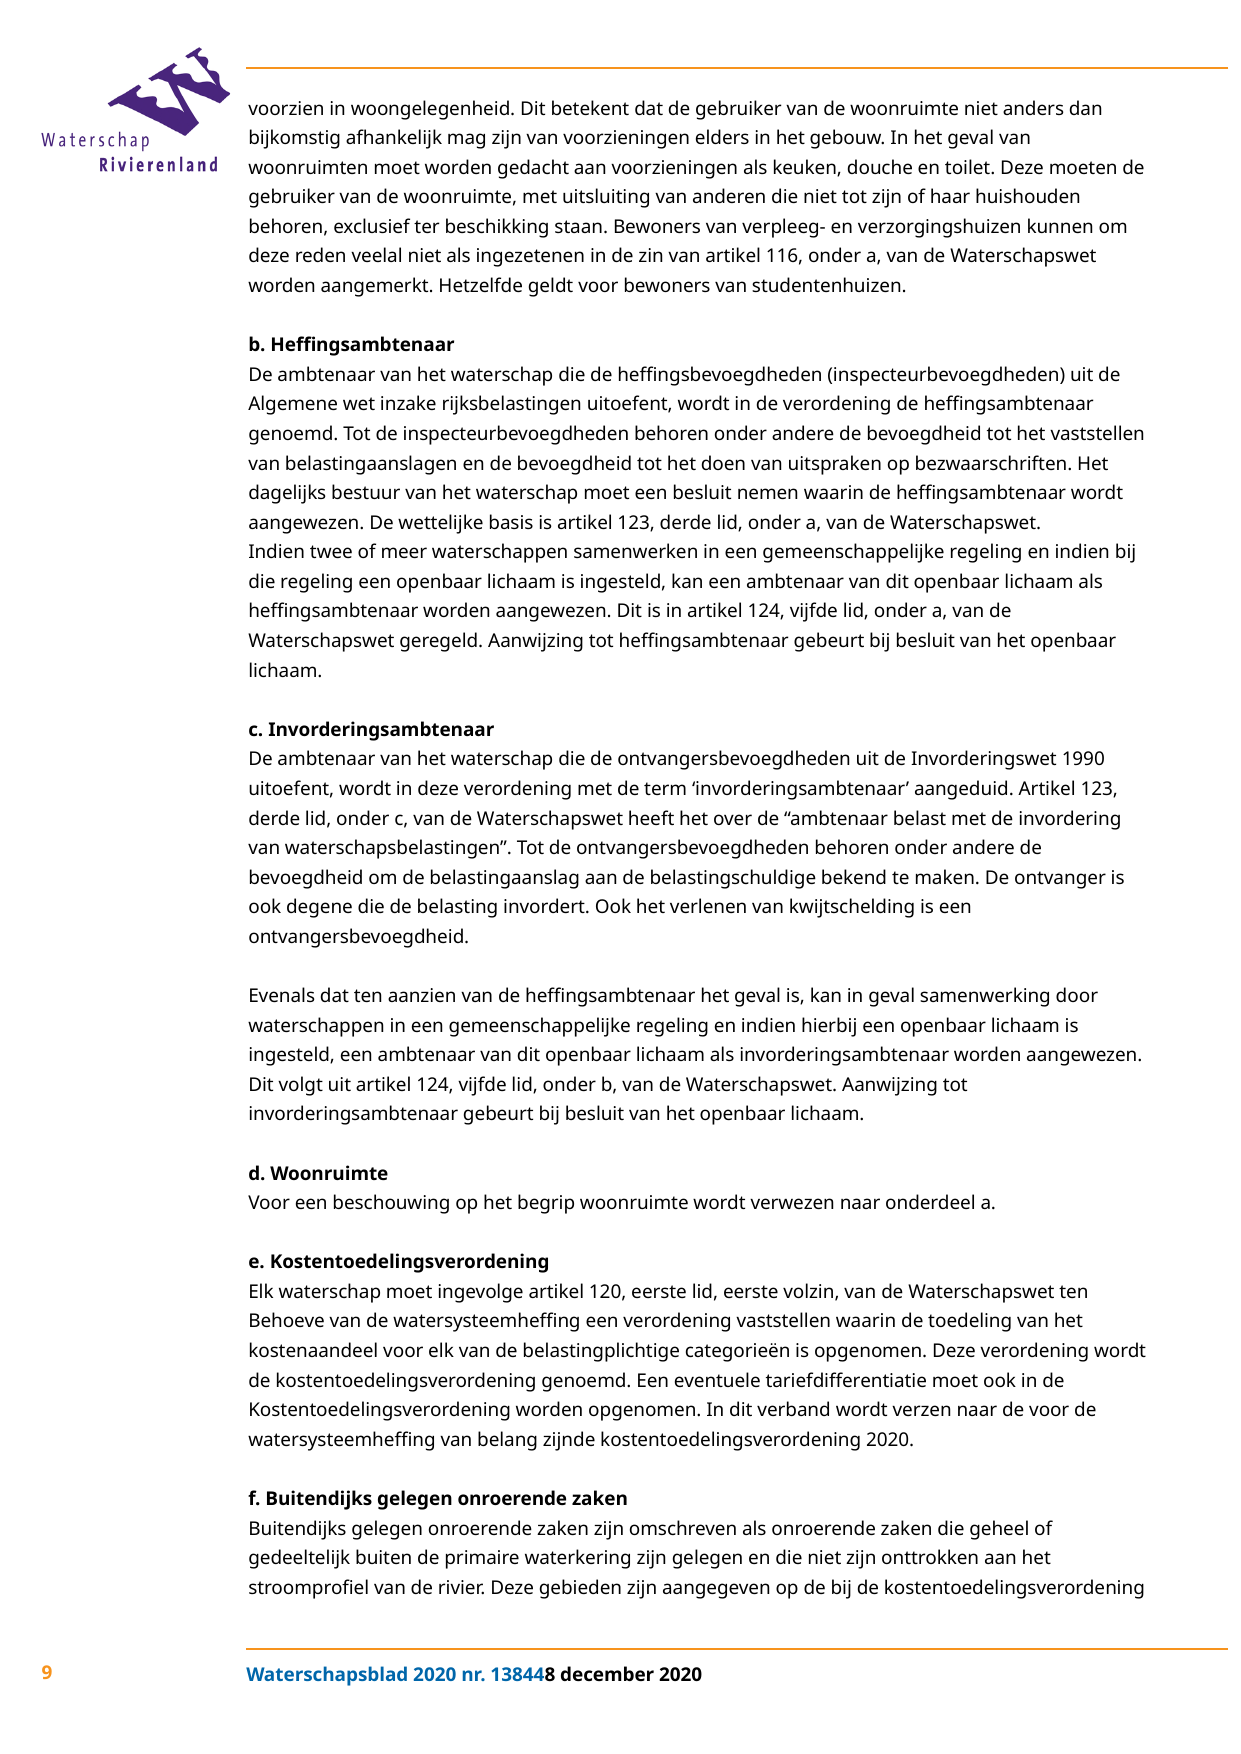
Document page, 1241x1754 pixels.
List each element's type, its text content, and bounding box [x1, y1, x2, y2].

text b. Heffingsambtenaar [248, 331, 1152, 357]
text f. Buitendijks gelegen onroerende zaken [248, 1485, 1152, 1511]
text Voor een beschouwing op het begrip woonruimte wordt verwezen naar onderdeel a. [248, 1189, 1152, 1215]
text Behoeve van de watersysteemheffing een verordening vaststellen waarin de toedeling van het kostenaandeel voor elk van de belastingplichtige categorieën is opgenomen. Deze verordening wordt de kostentoedelingsverordening genoemd. Een eventuele tariefdifferentiatie moet ook in de Kostentoedelingsverordening worden opgenomen. In dit verband wordt verzen naar de voor de watersysteemheffing van belang zijnde kostentoedelingsverordening 2020. [248, 1308, 1152, 1452]
text Elk waterschap moet ingevolge artikel 120, eerste lid, eerste volzin, van de Waterschapswet ten [248, 1278, 1152, 1304]
text voorzien in woongelegenheid. Dit betekent dat de gebruiker van de woonruimte niet anders dan bijkomstig afhankelijk mag zijn van voorzieningen elders in het gebouw. In het geval van woonruimten moet worden gedacht aan voorzieningen als keuken, douche en toilet. Deze moeten de gebruiker van de woonruimte, met uitsluiting van anderen die niet tot zijn of haar huishouden behoren, exclusief ter beschikking staan. Bewoners van verpleeg- en verzorgingshuizen kunnen om deze reden veelal niet als ingezetenen in de zin van artikel 116, onder a, van de Waterschapswet worden aangemerkt. Hetzelfde geldt voor bewoners van studentenhuizen. [248, 95, 1152, 298]
picture [41, 47, 231, 172]
text c. Invorderingsambtenaar [248, 716, 1152, 742]
text d. Woonruimte [248, 1160, 1152, 1186]
text Evenals dat ten aanzien van de heffingsambtenaar het geval is, kan in geval samenwerking door waterschappen in een gemeenschappelijke regeling en indien hierbij een openbaar lichaam is ingesteld, een ambtenaar van dit openbaar lichaam als invorderingsambtenaar worden aangewezen. Dit volgt uit artikel 124, vijfde lid, onder b, van de Waterschapswet. Aanwijzing tot invorderingsambtenaar gebeurt bij besluit van het openbaar lichaam. [248, 982, 1152, 1126]
text e. Kostentoedelingsverordening [248, 1248, 1152, 1274]
text De ambtenaar van het waterschap die de heffingsbevoegdheden (inspecteurbevoegdheden) uit de Algemene wet inzake rijksbelastingen uitoefent, wordt in de verordening de heffingsambtenaar genoemd. Tot de inspecteurbevoegdheden behoren onder andere de bevoegdheid tot het vaststellen van belastingaanslagen en de bevoegdheid tot het doen van uitspraken op bezwaarschriften. Het dagelijks bestuur van het waterschap moet een besluit nemen waarin de heffingsambtenaar wordt aangewezen. De wettelijke basis is artikel 123, derde lid, onder a, van de Waterschapswet. [248, 361, 1152, 535]
text De ambtenaar van het waterschap die de ontvangersbevoegdheden uit de Invorderingswet 1990 uitoefent, wordt in deze verordening met de term ‘invorderingsambtenaar’ aangeduid. Artikel 123, derde lid, onder c, van de Waterschapswet heeft het over de “ambtenaar belast met de invordering van waterschapsbelastingen”. Tot de ontvangersbevoegdheden behoren onder andere de bevoegdheid om de belastingaanslag aan de belastingschuldige bekend te maken. De ontvanger is ook degene die de belasting invordert. Ook het verlenen van kwijtschelding is een ontvangersbevoegdheid. [248, 746, 1152, 949]
text Indien twee of meer waterschappen samenwerken in een gemeenschappelijke regeling en indien bij die regeling een openbaar lichaam is ingesteld, kan een ambtenaar van dit openbaar lichaam als heffingsambtenaar worden aangewezen. Dit is in artikel 124, vijfde lid, onder a, van de Waterschapswet geregeld. Aanwijzing tot heffingsambtenaar gebeurt bij besluit van het openbaar lichaam. [248, 538, 1152, 683]
text Buitendijks gelegen onroerende zaken zijn omschreven als onroerende zaken die geheel of gedeeltelijk buiten de primaire waterkering zijn gelegen en die niet zijn onttrokken aan het stroomprofiel van de rivier. Deze gebieden zijn aangegeven op de bij de kostentoedelingsverordening [248, 1515, 1152, 1600]
